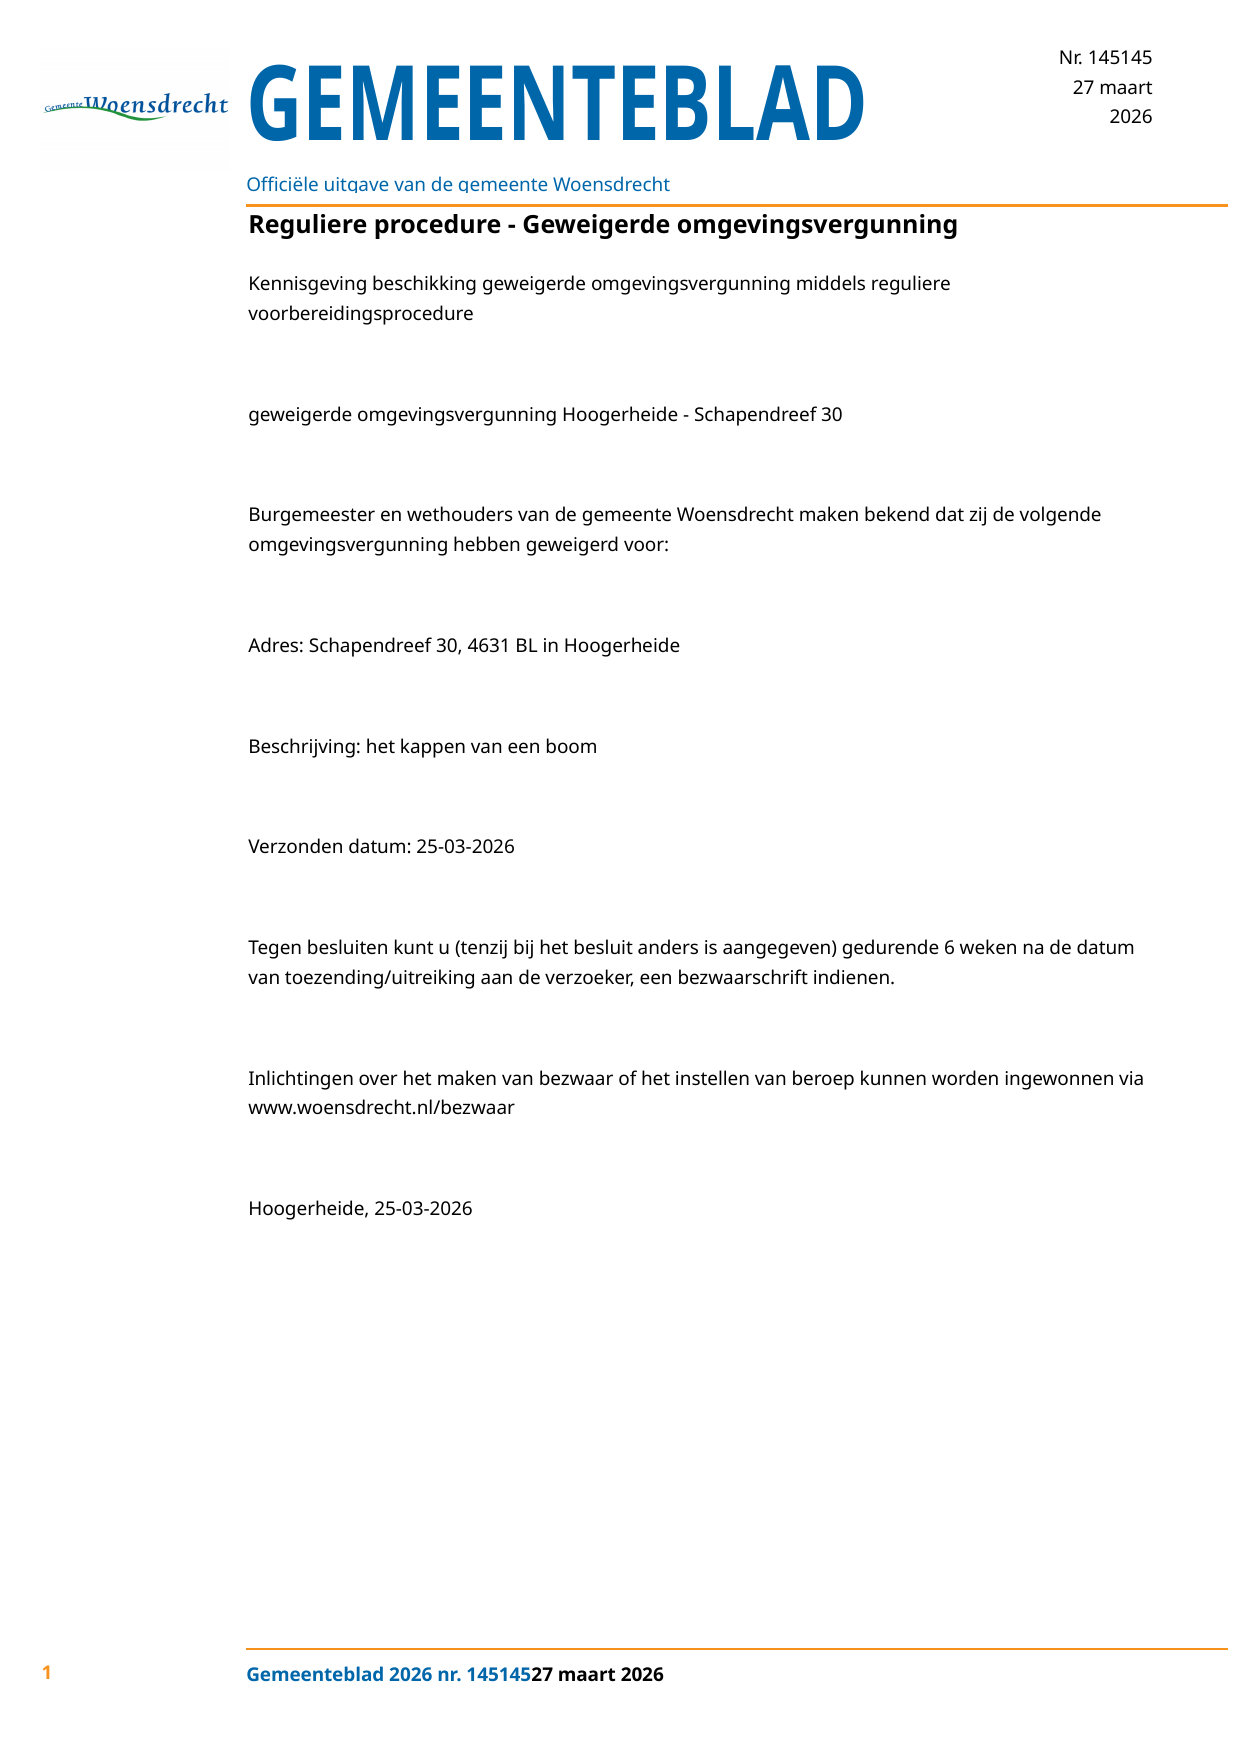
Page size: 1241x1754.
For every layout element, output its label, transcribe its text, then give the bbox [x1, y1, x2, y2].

text Beschrijving: het kappen van een boom [248, 733, 1152, 758]
text Inlichtingen over het maken van bezwaar of het instellen van beroep kunnen worden ingewonnen via www.woensdrecht.nl/bezwaar [248, 1065, 1152, 1120]
text Adres: Schapendreef 30, 4631 BL in Hoogerheide [248, 632, 1152, 658]
text Reguliere procedure - Geweigerde omgevingsvergunning [248, 207, 1152, 241]
text Burgemeester en wethouders van de gemeente Woensdrecht maken bekend dat zij de volgende omgevingsvergunning hebben geweigerd voor: [248, 502, 1152, 557]
text Tegen besluiten kunt u (tenzij bij het besluit anders is aangegeven) gedurende 6 weken na de datum van toezending/uitreiking aan de verzoeker, een bezwaarschrift indienen. [248, 934, 1152, 990]
picture [41, 47, 231, 172]
text Verzonden datum: 25-03-2026 [248, 834, 1152, 859]
text Hoogerheide, 25-03-2026 [248, 1195, 1152, 1221]
text geweigerde omgevingsvergunning Hoogerheide - Schapendreef 30 [248, 401, 1152, 426]
text Kennisgeving beschikking geweigerde omgevingsvergunning middels reguliere voorbereidingsprocedure [248, 270, 1152, 326]
